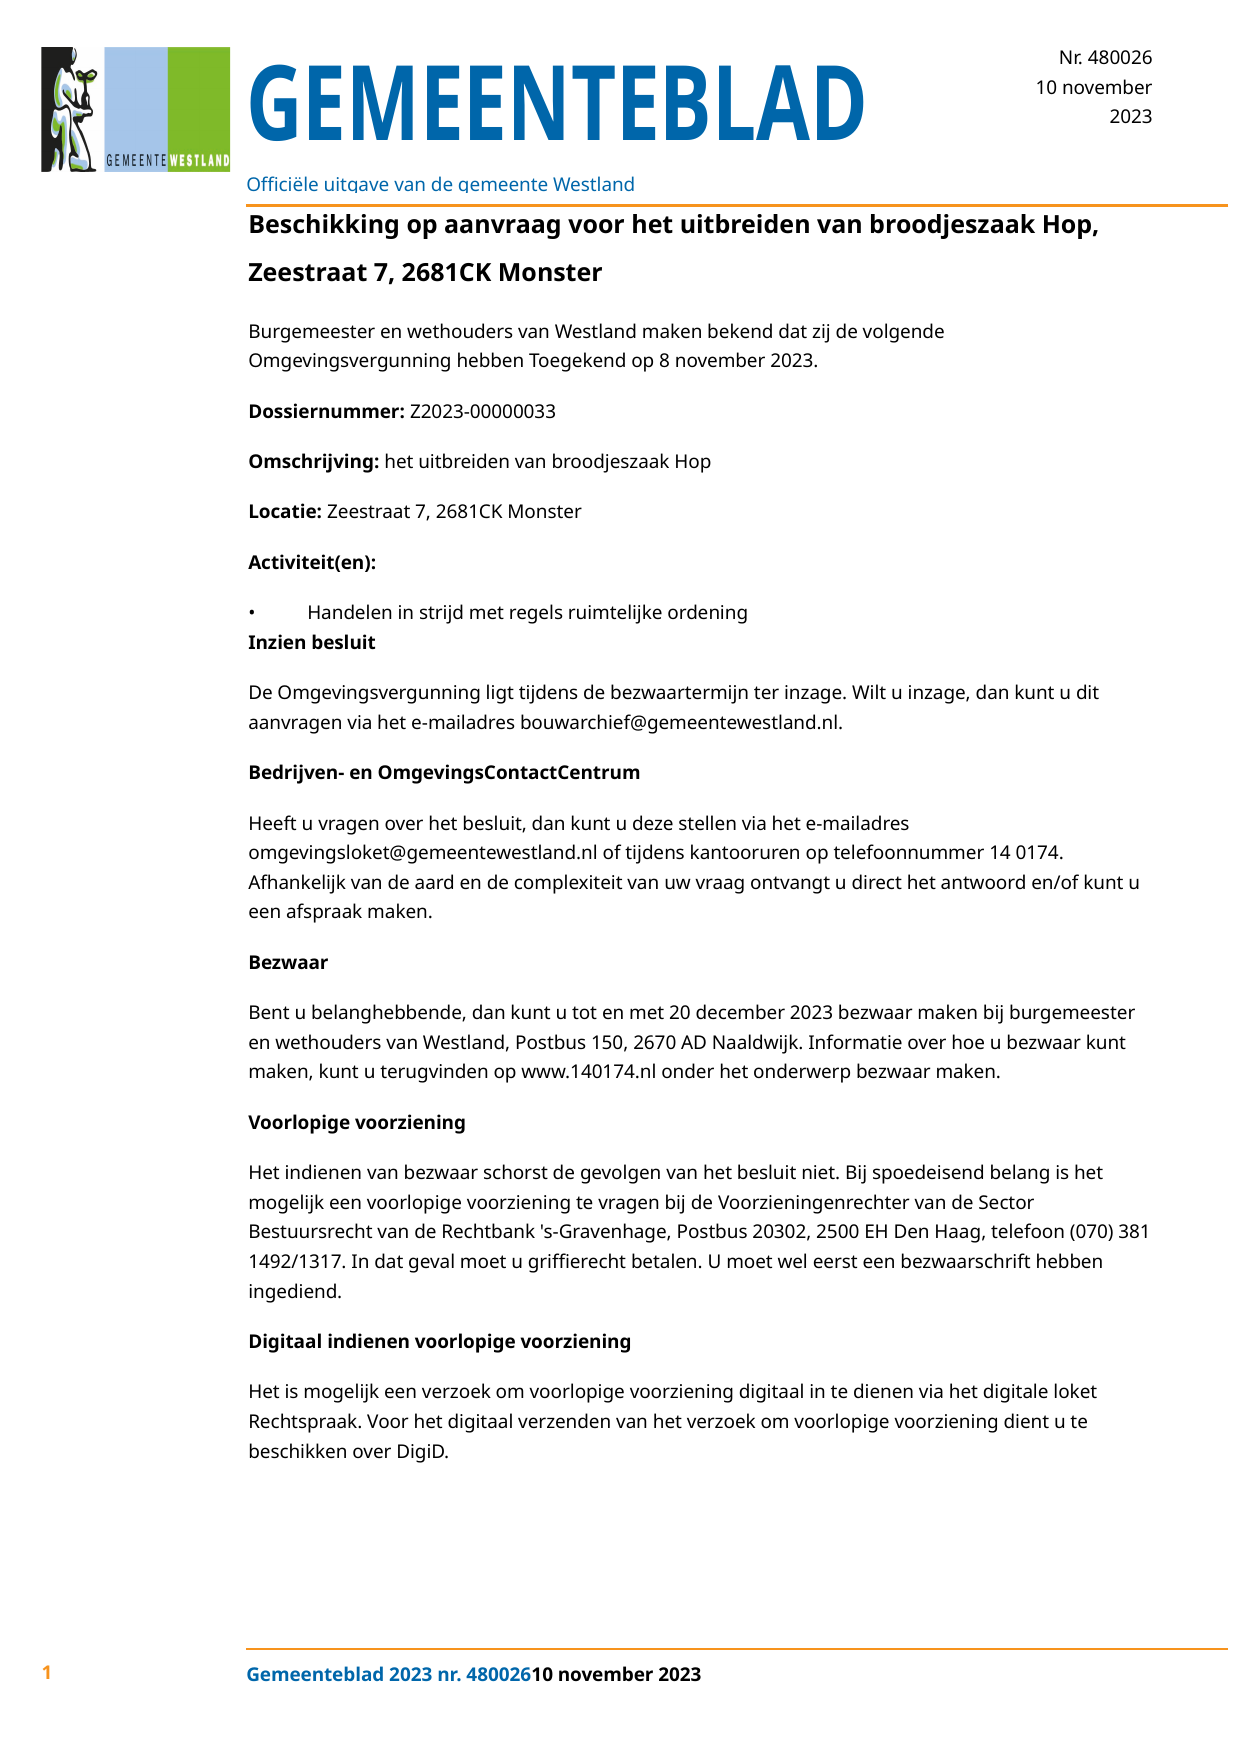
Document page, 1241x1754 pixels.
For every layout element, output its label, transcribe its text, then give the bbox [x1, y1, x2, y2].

text Digitaal indienen voorlopige voorziening [248, 1328, 1152, 1354]
text Activiteit(en): [248, 549, 1152, 575]
text Bezwaar [248, 949, 1152, 975]
text De Omgevingsvergunning ligt tijdens de bezwaartermijn ter inzage. Wilt u inzage, dan kunt u dit aanvragen via het e-mailadres bouwarchief@gemeentewestland.nl. [248, 679, 1152, 735]
text Inzien besluit [248, 629, 1152, 655]
text Het is mogelijk een verzoek om voorlopige voorziening digitaal in te dienen via het digitale loket Rechtspraak. Voor het digitaal verzenden van het verzoek om voorlopige voorziening dient u te beschikken over DigiD. [248, 1379, 1152, 1464]
text Bedrijven- en OmgevingsContactCentrum [248, 759, 1152, 785]
picture [41, 47, 231, 172]
text Voorlopige voorziening [248, 1109, 1152, 1135]
text Beschikking op aanvraag voor het uitbreiden van broodjeszaak Hop, Zeestraat 7, 2681CK Monster [248, 207, 1152, 288]
text Dossiernummer: Z2023-00000033 [248, 398, 1152, 424]
text Locatie: Zeestraat 7, 2681CK Monster [248, 499, 1152, 524]
text Bent u belanghebbende, dan kunt u tot en met 20 december 2023 bezwaar maken bij burgemeester en wethouders van Westland, Postbus 150, 2670 AD Naaldwijk. Informatie over hoe u bezwaar kunt maken, kunt u terugvinden op www.140174.nl onder het onderwerp bezwaar maken. [248, 999, 1152, 1084]
text Burgemeester en wethouders van Westland maken bekend dat zij de volgende Omgevingsvergunning hebben Toegekend op 8 november 2023. [248, 318, 1152, 373]
text Het indienen van bezwaar schorst de gevolgen van het besluit niet. Bij spoedeisend belang is het mogelijk een voorlopige voorziening te vragen bij de Voorzieningenrechter van de Sector Bestuursrecht van de Rechtbank 's-Gravenhage, Postbus 20302, 2500 EH Den Haag, telefoon (070) 381 1492/1317. In dat geval moet u griffierecht betalen. U moet wel eerst een bezwaarschrift hebben ingediend. [248, 1159, 1152, 1304]
text Heeft u vragen over het besluit, dan kunt u deze stellen via het e-mailadres omgevingsloket@gemeentewestland.nl of tijdens kantooruren op telefoonnummer 14 0174. Afhankelijk van de aard en de complexiteit van uw vraag ontvangt u direct het antwoord en/of kunt u een afspraak maken. [248, 810, 1152, 924]
list Handelen in strijd met regels ruimtelijke ordening [248, 599, 1152, 625]
text Omschrijving: het uitbreiden van broodjeszaak Hop [248, 448, 1152, 474]
